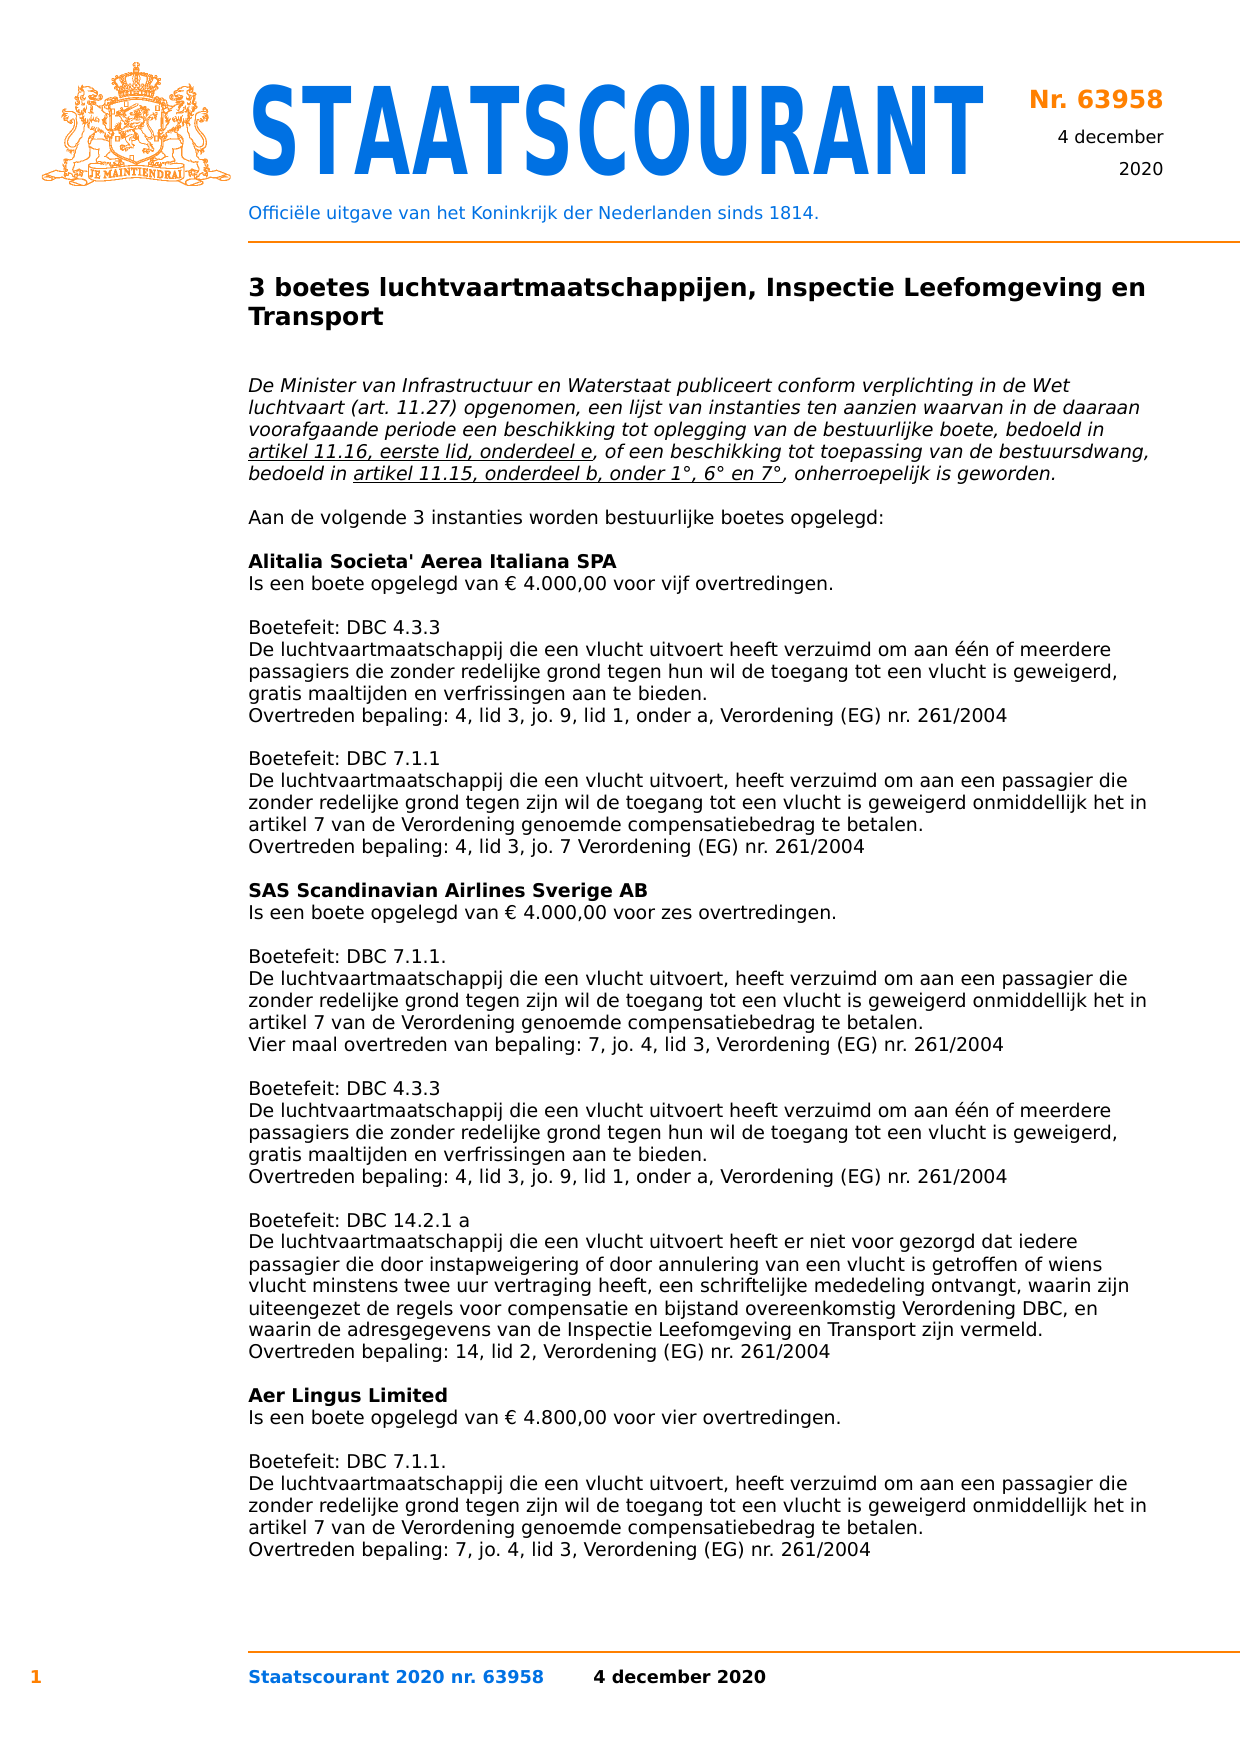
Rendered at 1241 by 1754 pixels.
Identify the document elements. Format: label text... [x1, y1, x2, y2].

text Is een boete opgelegd van € 4.800,00 voor vier overtredingen. [248, 1407, 1163, 1429]
text De luchtvaartmaatschappij die een vlucht uitvoert heeft er niet voor gezorgd dat iedere passagier die door instapweigering of door annulering van een vlucht is getroffen of wiens vlucht minstens twee uur vertraging heeft, een schriftelijke mededeling ontvangt, waarin zijn uiteengezet de regels voor compensatie en bijstand overeenkomstig Verordening DBC, en waarin de adresgegevens van de Inspectie Leefomgeving en Transport zijn vermeld. [248, 1231, 1163, 1341]
text Boetefeit: DBC 14.2.1 a [248, 1209, 1163, 1231]
table_cell 2020 [998, 153, 1240, 203]
text Aan de volgende 3 instanties worden bestuurlijke boetes opgelegd: [248, 507, 1163, 529]
text Overtreden bepaling: 4, lid 3, jo. 9, lid 1, onder a, Verordening (EG) nr. 261/2004 [248, 1166, 1163, 1188]
text Aer Lingus Limited [248, 1385, 1163, 1407]
text De luchtvaartmaatschappij die een vlucht uitvoert, heeft verzuimd om aan een passagier die zonder redelijke grond tegen zijn wil de toegang tot een vlucht is geweigerd onmiddellijk het in artikel 7 van de Verordening genoemde compensatiebedrag te betalen. [248, 968, 1163, 1034]
text Overtreden bepaling: 14, lid 2, Verordening (EG) nr. 261/2004 [248, 1341, 1163, 1363]
text Overtreden bepaling: 4, lid 3, jo. 7 Verordening (EG) nr. 261/2004 [248, 836, 1163, 858]
text De luchtvaartmaatschappij die een vlucht uitvoert heeft verzuimd om aan één of meerdere passagiers die zonder redelijke grond tegen hun wil de toegang tot een vlucht is geweigerd, gratis maaltijden en verfrissingen aan te bieden. [248, 1100, 1163, 1166]
text Alitalia Societa' Aerea Italiana SPA [248, 551, 1163, 573]
text Overtreden bepaling: 7, jo. 4, lid 3, Verordening (EG) nr. 261/2004 [248, 1539, 1163, 1561]
text Is een boete opgelegd van € 4.000,00 voor zes overtredingen. [248, 902, 1163, 924]
text Boetefeit: DBC 7.1.1. [248, 1451, 1163, 1473]
table_cell 4 december [998, 121, 1240, 153]
text Boetefeit: DBC 4.3.3 [248, 617, 1163, 638]
picture [41, 62, 231, 186]
text Vier maal overtreden van bepaling: 7, jo. 4, lid 3, Verordening (EG) nr. 261/2004 [248, 1034, 1163, 1056]
subtitle 3 boetes luchtvaartmaatschappijen, Inspectie Leefomgeving en Transport [248, 273, 1163, 331]
text Boetefeit: DBC 7.1.1. [248, 946, 1163, 968]
text De Minister van Infrastructuur en Waterstaat publiceert conform verplichting in de Wet luchtvaart (art. 11.27) opgenomen, een lijst van instanties ten aanzien waarvan in de daaraan voorafgaande periode een beschikking tot oplegging van de bestuurlijke boete, bedoeld in artikel 11.16, eerste lid, onderdeel e, of een beschikking tot toepassing van de bestuursdwang, bedoeld in artikel 11.15, onderdeel b, onder 1°, 6° en 7°, onherroepelijk is geworden. [248, 375, 1163, 485]
table_header STAATSCOURANT [248, 62, 998, 203]
text De luchtvaartmaatschappij die een vlucht uitvoert, heeft verzuimd om aan een passagier die zonder redelijke grond tegen zijn wil de toegang tot een vlucht is geweigerd onmiddellijk het in artikel 7 van de Verordening genoemde compensatiebedrag te betalen. [248, 1473, 1163, 1539]
text De luchtvaartmaatschappij die een vlucht uitvoert, heeft verzuimd om aan een passagier die zonder redelijke grond tegen zijn wil de toegang tot een vlucht is geweigerd onmiddellijk het in artikel 7 van de Verordening genoemde compensatiebedrag te betalen. [248, 770, 1163, 836]
text SAS Scandinavian Airlines Sverige AB [248, 880, 1163, 902]
table_header Nr. 63958 [998, 62, 1240, 121]
text Is een boete opgelegd van € 4.000,00 voor vijf overtredingen. [248, 573, 1163, 595]
text Overtreden bepaling: 4, lid 3, jo. 9, lid 1, onder a, Verordening (EG) nr. 261/2004 [248, 704, 1163, 726]
table_cell Officiële uitgave van het Koninkrijk der Nederlanden sinds 1814. [248, 203, 1240, 241]
table_header [25, 62, 248, 241]
text De luchtvaartmaatschappij die een vlucht uitvoert heeft verzuimd om aan één of meerdere passagiers die zonder redelijke grond tegen hun wil de toegang tot een vlucht is geweigerd, gratis maaltijden en verfrissingen aan te bieden. [248, 638, 1163, 704]
text Boetefeit: DBC 4.3.3 [248, 1078, 1163, 1100]
text Boetefeit: DBC 7.1.1 [248, 748, 1163, 770]
